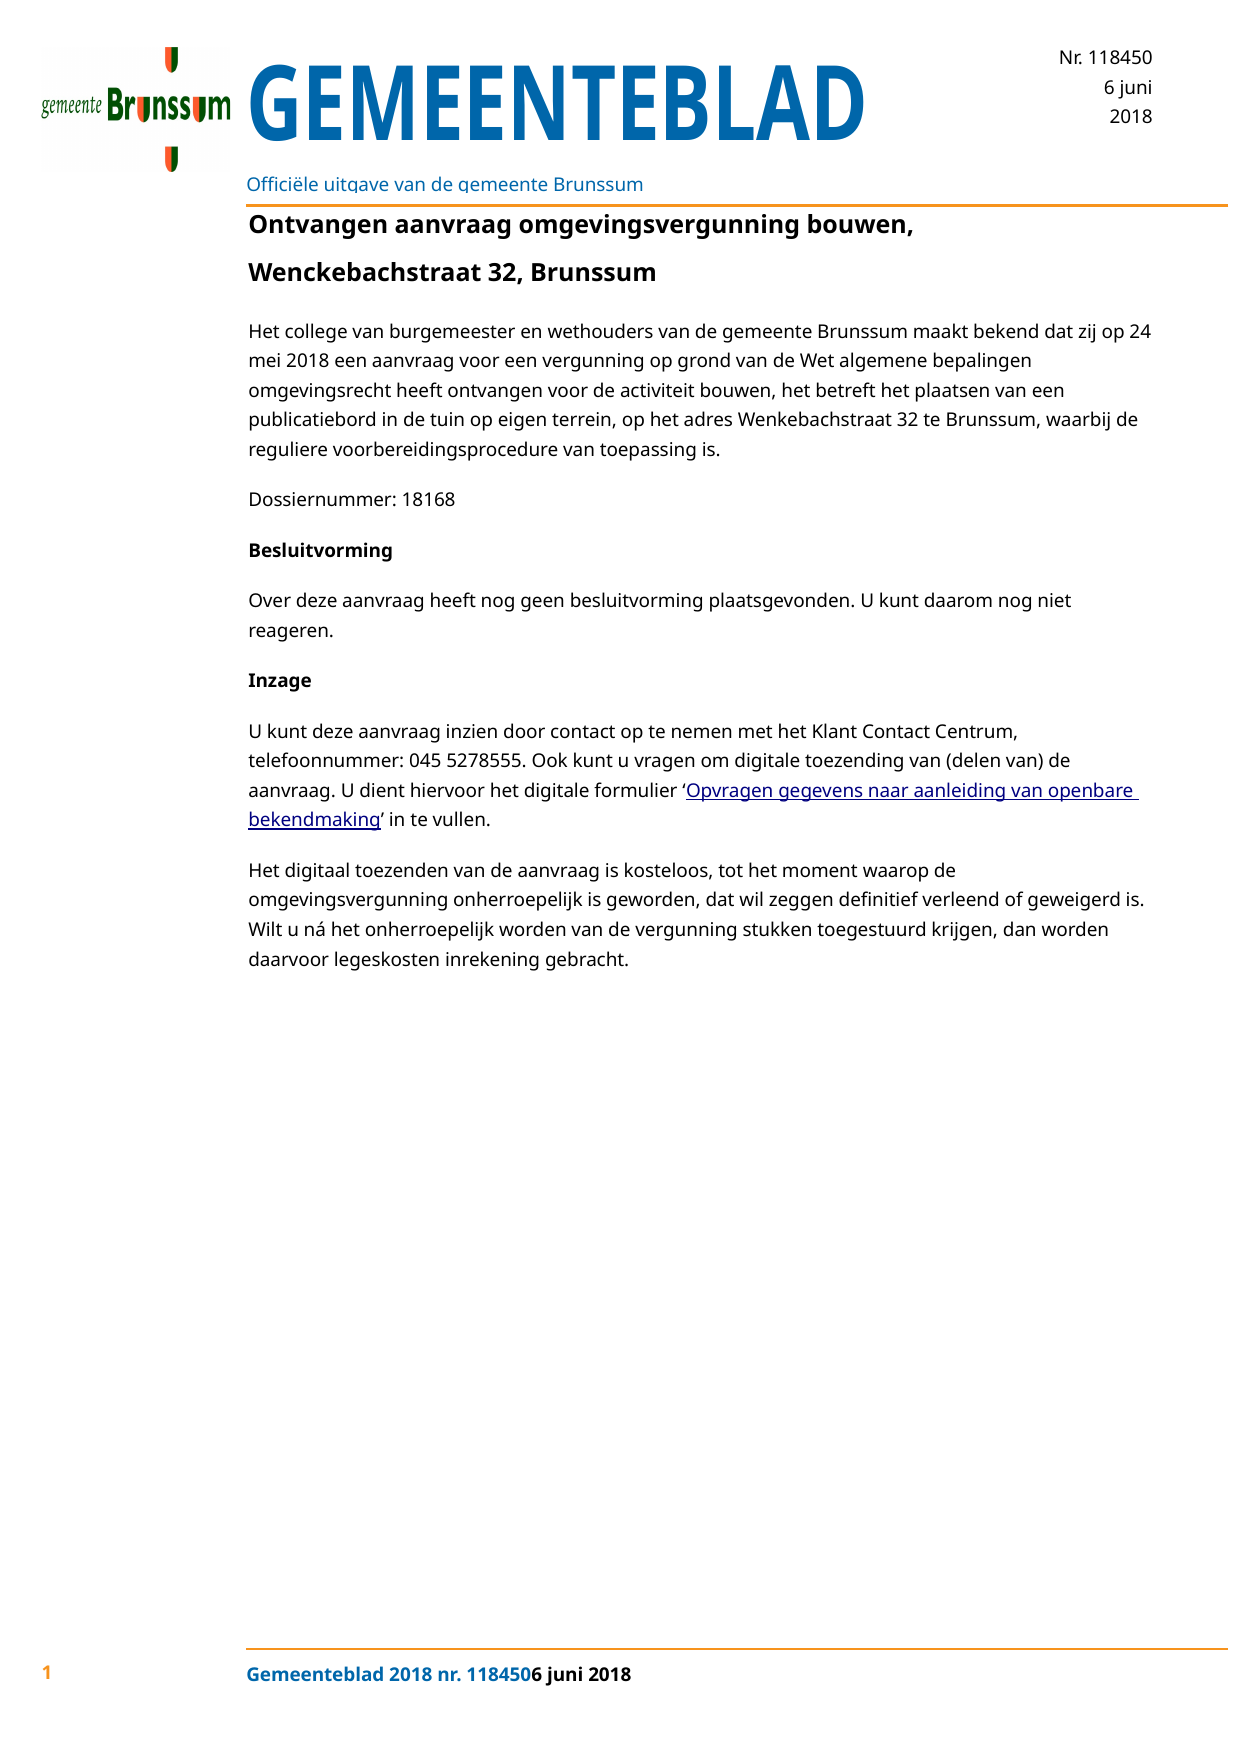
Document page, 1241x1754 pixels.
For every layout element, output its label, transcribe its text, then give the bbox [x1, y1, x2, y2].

text Inzage [248, 667, 1152, 693]
text Ontvangen aanvraag omgevingsvergunning bouwen, Wenckebachstraat 32, Brunssum [248, 207, 1152, 288]
text Over deze aanvraag heeft nog geen besluitvorming plaatsgevonden. U kunt daarom nog niet reageren. [248, 587, 1152, 643]
picture [41, 47, 231, 172]
text Besluitvorming [248, 537, 1152, 563]
text Dossiernummer: 18168 [248, 487, 1152, 512]
text U kunt deze aanvraag inzien door contact op te nemen met het Klant Contact Centrum, telefoonnummer: 045 5278555. Ook kunt u vragen om digitale toezending van (delen van) de aanvraag. U dient hiervoor het digitale formulier ‘Opvragen gegevens naar aanleiding van openbare bekendmaking’ in te vullen. [248, 718, 1152, 832]
text Het digitaal toezenden van de aanvraag is kosteloos, tot het moment waarop de omgevingsvergunning onherroepelijk is geworden, dat wil zeggen definitief verleend of geweigerd is. Wilt u ná het onherroepelijk worden van de vergunning stukken toegestuurd krijgen, dan worden daarvoor legeskosten inrekening gebracht. [248, 857, 1152, 972]
text Het college van burgemeester en wethouders van de gemeente Brunssum maakt bekend dat zij op 24 mei 2018 een aanvraag voor een vergunning op grond van de Wet algemene bepalingen omgevingsrecht heeft ontvangen voor de activiteit bouwen, het betreft het plaatsen van een publicatiebord in de tuin op eigen terrein, op het adres Wenkebachstraat 32 te Brunssum, waarbij de reguliere voorbereidingsprocedure van toepassing is. [248, 318, 1152, 462]
